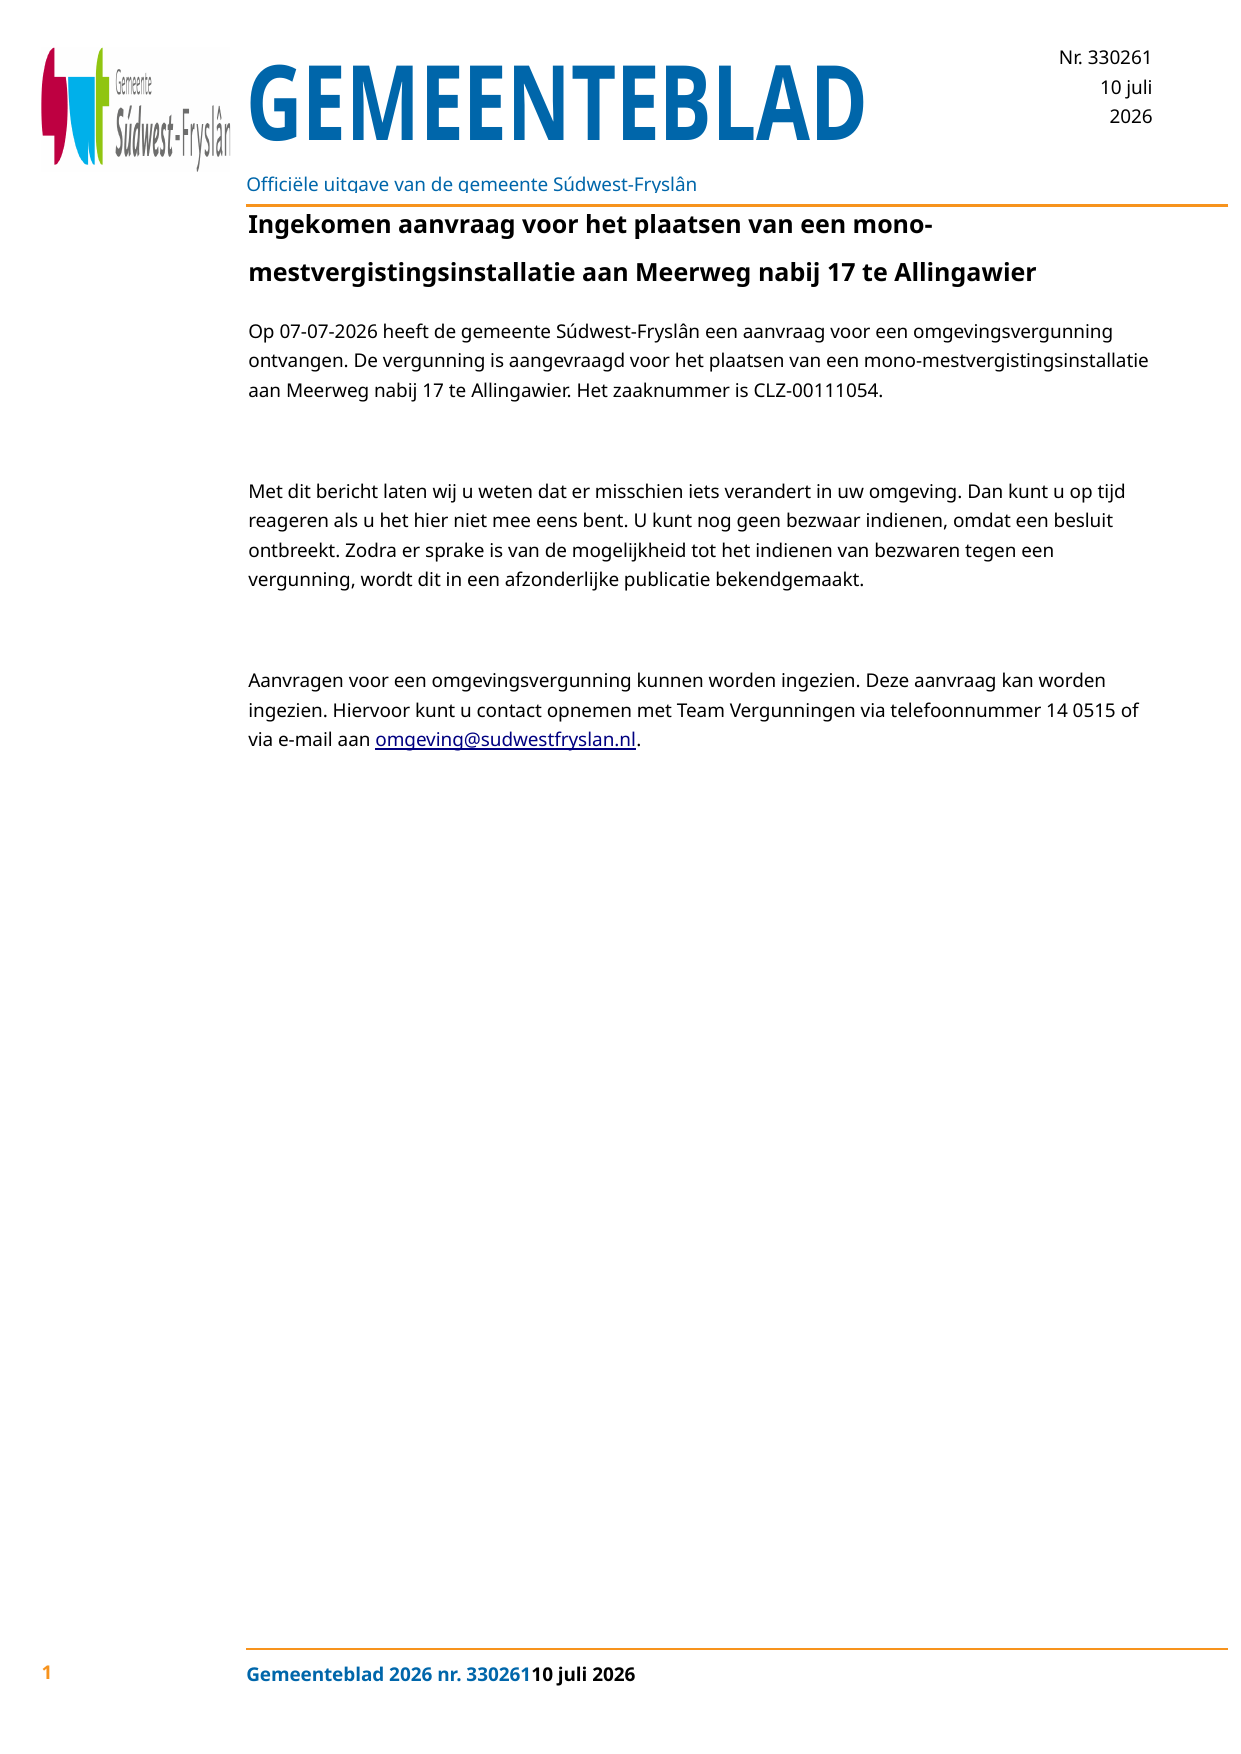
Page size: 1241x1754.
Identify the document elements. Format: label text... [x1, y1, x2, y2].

text Ingekomen aanvraag voor het plaatsen van een mono-mestvergistingsinstallatie aan Meerweg nabij 17 te Allingawier [248, 207, 1152, 288]
text Met dit bericht laten wij u weten dat er misschien iets verandert in uw omgeving. Dan kunt u op tijd reageren als u het hier niet mee eens bent. U kunt nog geen bezwaar indienen, omdat een besluit ontbreekt. Zodra er sprake is van de mogelijkheid tot het indienen van bezwaren tegen een vergunning, wordt dit in een afzonderlijke publicatie bekendgemaakt. [248, 478, 1152, 592]
text Op 07-07-2026 heeft de gemeente Súdwest-Fryslân een aanvraag voor een omgevingsvergunning ontvangen. De vergunning is aangevraagd voor het plaatsen van een mono-mestvergistingsinstallatie aan Meerweg nabij 17 te Allingawier. Het zaaknummer is CLZ-00111054. [248, 318, 1152, 403]
picture [41, 47, 231, 172]
text Aanvragen voor een omgevingsvergunning kunnen worden ingezien. Deze aanvraag kan worden ingezien. Hiervoor kunt u contact opnemen met Team Vergunningen via telefoonnummer 14 0515 of via e-mail aan omgeving@sudwestfryslan.nl. [248, 667, 1152, 752]
